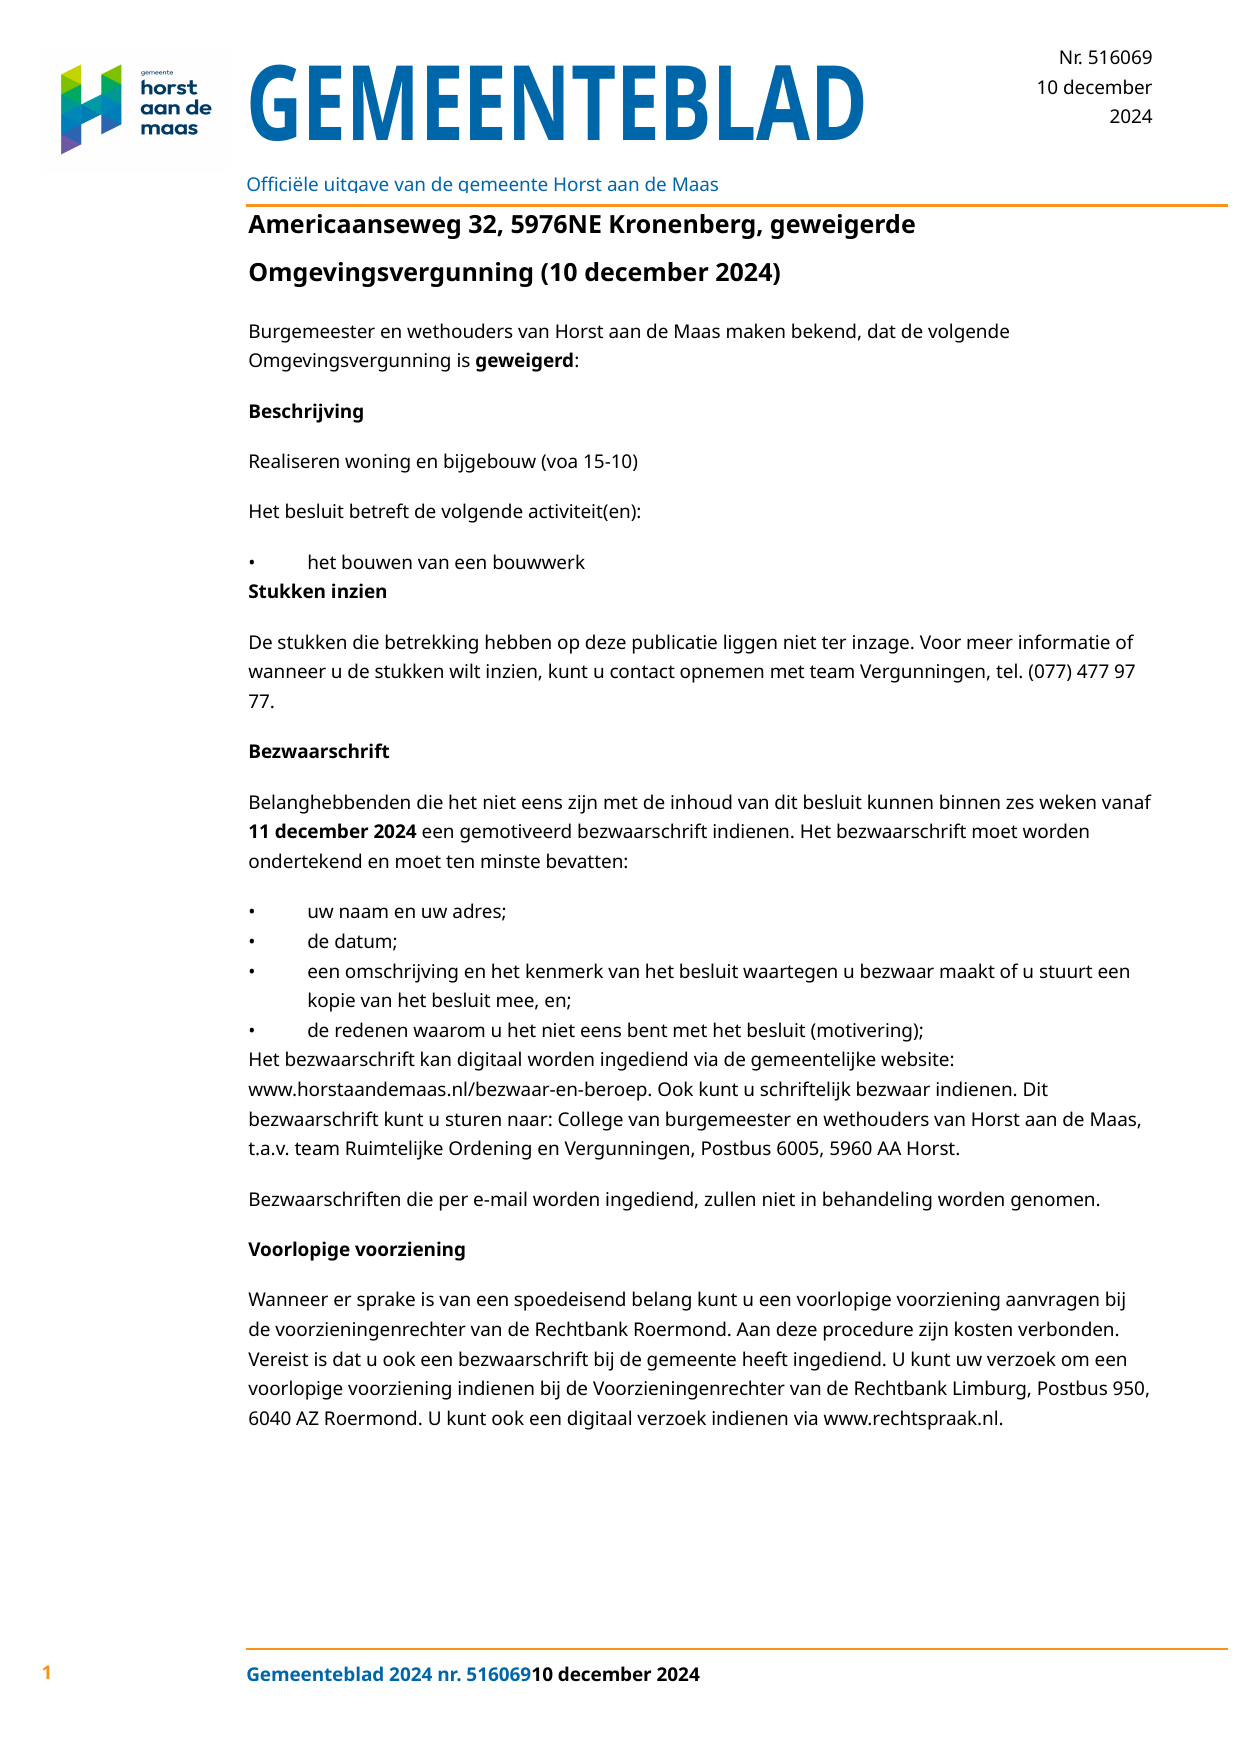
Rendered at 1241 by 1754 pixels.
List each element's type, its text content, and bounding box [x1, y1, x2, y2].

text Burgemeester en wethouders van Horst aan de Maas maken bekend, dat de volgende Omgevingsvergunning is geweigerd: [248, 318, 1152, 373]
text Het besluit betreft de volgende activiteit(en): [248, 499, 1152, 524]
list de datum; [248, 928, 1152, 954]
text Wanneer er sprake is van een spoedeisend belang kunt u een voorlopige voorziening aanvragen bij de voorzieningenrechter van de Rechtbank Roermond. Aan deze procedure zijn kosten verbonden. Vereist is dat u ook een bezwaarschrift bij de gemeente heeft ingediend. U kunt uw verzoek om een voorlopige voorziening indienen bij de Voorzieningenrechter van de Rechtbank Limburg, Postbus 950, 6040 AZ Roermond. U kunt ook een digitaal verzoek indienen via www.rechtspraak.nl. [248, 1287, 1152, 1431]
picture [41, 47, 231, 172]
list het bouwen van een bouwwerk [248, 549, 1152, 575]
text Beschrijving [248, 398, 1152, 424]
text Bezwaarschriften die per e-mail worden ingediend, zullen niet in behandeling worden genomen. [248, 1186, 1152, 1212]
list uw naam en uw adres; [248, 899, 1152, 924]
text Belanghebbenden die het niet eens zijn met de inhoud van dit besluit kunnen binnen zes weken vanaf 11 december 2024 een gemotiveerd bezwaarschrift indienen. Het bezwaarschrift moet worden ondertekend en moet ten minste bevatten: [248, 789, 1152, 874]
list een omschrijving en het kenmerk van het besluit waartegen u bezwaar maakt of u stuurt een kopie van het besluit mee, en; [248, 958, 1152, 1013]
text Realiseren woning en bijgebouw (voa 15-10) [248, 448, 1152, 474]
list de redenen waarom u het niet eens bent met het besluit (motivering); [248, 1017, 1152, 1043]
text Stukken inzien [248, 579, 1152, 604]
text De stukken die betrekking hebben op deze publicatie liggen niet ter inzage. Voor meer informatie of wanneer u de stukken wilt inzien, kunt u contact opnemen met team Vergunningen, tel. (077) 477 97 77. [248, 629, 1152, 714]
text Bezwaarschrift [248, 739, 1152, 764]
text Voorlopige voorziening [248, 1236, 1152, 1262]
text Het bezwaarschrift kan digitaal worden ingediend via de gemeentelijke website: www.horstaandemaas.nl/bezwaar-en-beroep. Ook kunt u schriftelijk bezwaar indienen. Dit bezwaarschrift kunt u sturen naar: College van burgemeester en wethouders van Horst aan de Maas, t.a.v. team Ruimtelijke Ordening en Vergunningen, Postbus 6005, 5960 AA Horst. [248, 1047, 1152, 1161]
text Americaanseweg 32, 5976NE Kronenberg, geweigerde Omgevingsvergunning (10 december 2024) [248, 207, 1152, 288]
